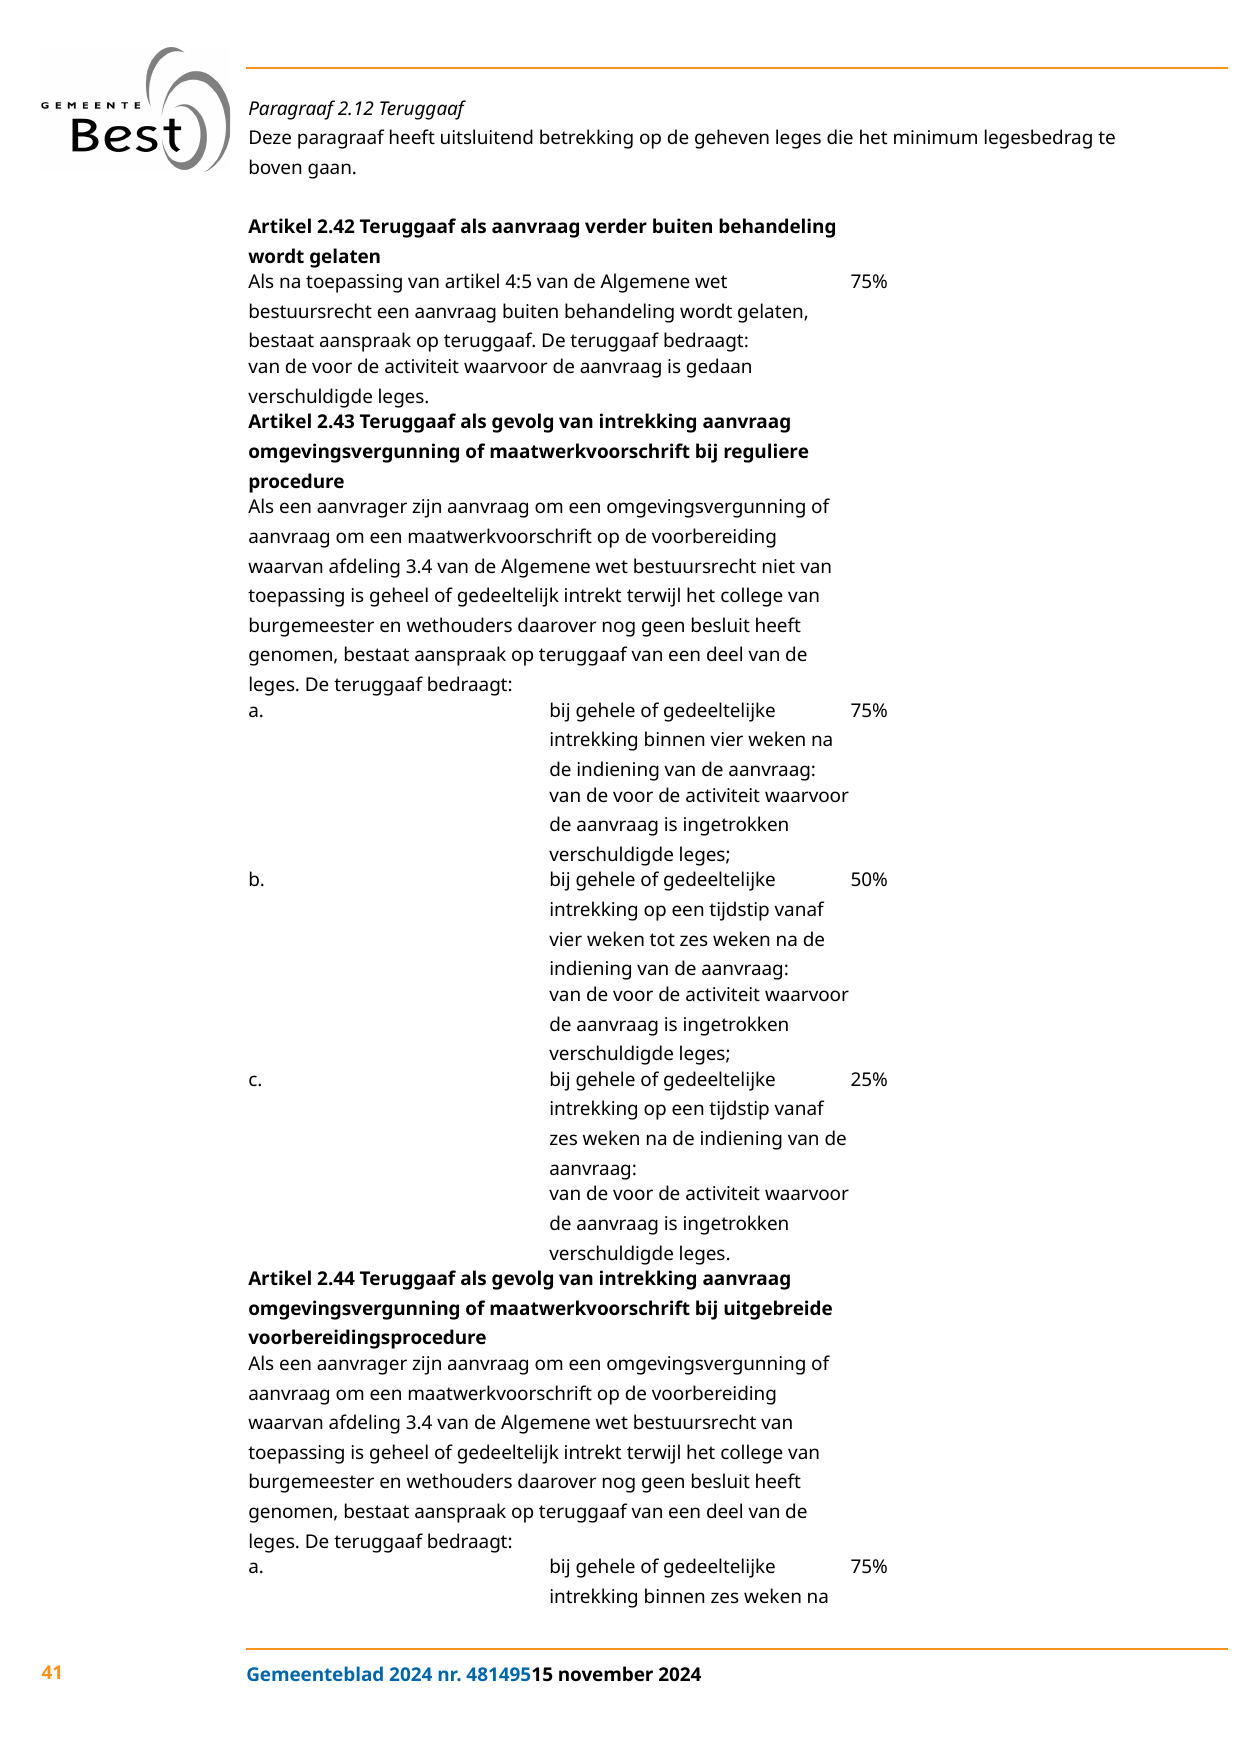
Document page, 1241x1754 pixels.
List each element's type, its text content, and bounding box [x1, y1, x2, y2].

table_cell Als een aanvrager zijn aanvraag om een omgevingsvergunning of aanvraag om een maatwerkvoorschrift op de voorbereiding waarvan afdeling 3.4 van de Algemene wet bestuursrecht van toepassing is geheel of gedeeltelijk intrekt terwijl het college van burgemeester en wethouders daarover nog geen besluit heeft genomen, bestaat aanspraak op teruggaaf van een deel van de leges. De teruggaaf bedraagt: [248, 1350, 850, 1553]
table_header Artikel 2.42 Teruggaaf als aanvraag verder buiten behandeling wordt gelaten [248, 213, 850, 268]
table_cell 75% [850, 269, 1152, 353]
text Paragraaf 2.12 Teruggaaf [248, 95, 1152, 121]
table_cell Artikel 2.43 Teruggaaf als gevolg van intrekking aanvraag omgevingsvergunning of maatwerkvoorschrift bij reguliere procedure [248, 409, 850, 494]
picture [41, 47, 231, 172]
table_header [850, 213, 1152, 268]
table_cell [850, 409, 1152, 494]
table_cell a. [248, 697, 549, 867]
table_cell [850, 1265, 1152, 1350]
table_cell 75% [850, 1554, 1152, 1609]
table_cell van de voor de activiteit waarvoor de aanvraag is gedaan verschuldigde leges. [248, 354, 850, 409]
table_cell Als na toepassing van artikel 4:5 van de Algemene wet bestuursrecht een aanvraag buiten behandeling wordt gelaten, bestaat aanspraak op teruggaaf. De teruggaaf bedraagt: [248, 269, 850, 353]
table_cell 25% [850, 1066, 1152, 1181]
table_cell 75% [850, 697, 1152, 782]
table_cell a. [248, 1554, 549, 1609]
table_cell b. [248, 867, 549, 1066]
table_cell Artikel 2.44 Teruggaaf als gevolg van intrekking aanvraag omgevingsvergunning of maatwerkvoorschrift bij uitgebreide voorbereidingsprocedure [248, 1265, 850, 1350]
table_cell van de voor de activiteit waarvoor de aanvraag is ingetrokken verschuldigde leges; [549, 981, 850, 1066]
table_cell 50% [850, 867, 1152, 981]
table_cell van de voor de activiteit waarvoor de aanvraag is ingetrokken verschuldigde leges. [549, 1181, 850, 1265]
table_cell Als een aanvrager zijn aanvraag om een omgevingsvergunning of aanvraag om een maatwerkvoorschrift op de voorbereiding waarvan afdeling 3.4 van de Algemene wet bestuursrecht niet van toepassing is geheel of gedeeltelijk intrekt terwijl het college van burgemeester en wethouders daarover nog geen besluit heeft genomen, bestaat aanspraak op teruggaaf van een deel van de leges. De teruggaaf bedraagt: [248, 494, 850, 697]
table_cell [850, 1350, 1152, 1553]
table_cell bij gehele of gedeeltelijke intrekking binnen vier weken na de indiening van de aanvraag: [549, 697, 850, 782]
table_cell [850, 1181, 1152, 1265]
table_cell [850, 782, 1152, 867]
table_cell bij gehele of gedeeltelijke intrekking op een tijdstip vanaf vier weken tot zes weken na de indiening van de aanvraag: [549, 867, 850, 981]
table_cell [850, 354, 1152, 409]
table_cell [850, 981, 1152, 1066]
table_cell van de voor de activiteit waarvoor de aanvraag is ingetrokken verschuldigde leges; [549, 782, 850, 867]
text Deze paragraaf heeft uitsluitend betrekking op de geheven leges die het minimum legesbedrag te boven gaan. [248, 124, 1152, 180]
table_cell bij gehele of gedeeltelijke intrekking binnen zes weken na [549, 1554, 850, 1609]
table_cell [850, 494, 1152, 697]
table_cell bij gehele of gedeeltelijke intrekking op een tijdstip vanaf zes weken na de indiening van de aanvraag: [549, 1066, 850, 1181]
table_cell c. [248, 1066, 549, 1265]
